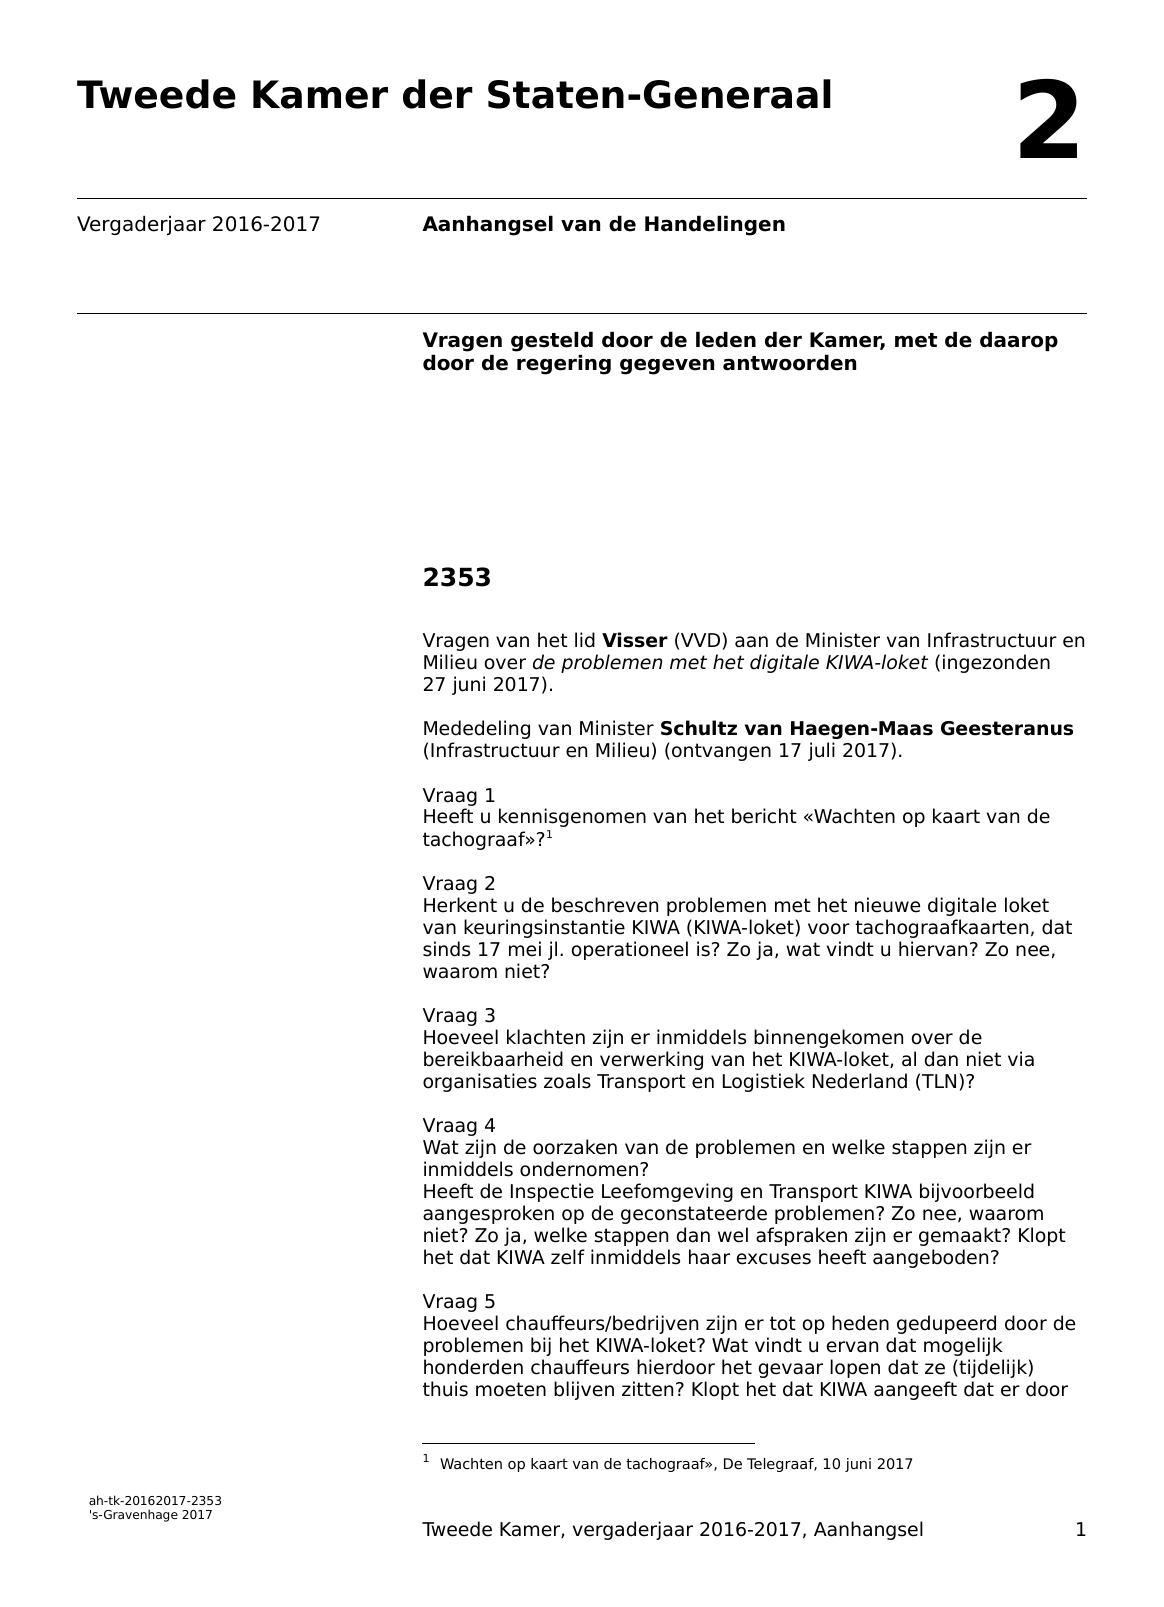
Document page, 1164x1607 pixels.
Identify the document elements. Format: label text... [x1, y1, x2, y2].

text Vraag 4 [422, 1115, 1087, 1137]
text Vraag 3 [422, 1005, 1087, 1027]
text Herkent u de beschreven problemen met het nieuwe digitale loket van keuringsinstantie KIWA (KIWA-loket) voor tachograafkaarten, dat sinds 17 mei jl. operationeel is? Zo ja, wat vindt u hiervan? Zo nee, waarom niet? [422, 894, 1087, 982]
table_header Tweede Kamer der Staten-Generaal [77, 59, 886, 198]
text Mededeling van Minister Schultz van Haegen-Maas Geesteranus (Infrastructuur en Milieu) (ontvangen 17 juli 2017). [422, 718, 1087, 762]
table_header 2 [886, 59, 1087, 198]
text Hoeveel klachten zijn er inmiddels binnengekomen over de bereikbaarheid en verwerking van het KIWA-loket, al dan niet via organisaties zoals Transport en Logistiek Nederland (TLN)? [422, 1027, 1087, 1093]
text Vragen van het lid Visser (VVD) aan de Minister van Infrastructuur en Milieu over de problemen met het digitale KIWA-loket (ingezonden 27 juni 2017). [422, 630, 1087, 696]
text Vraag 1 [422, 784, 1087, 806]
text Hoeveel chauffeurs/bedrijven zijn er tot op heden gedupeerd door de problemen bij het KIWA-loket? Wat vindt u ervan dat mogelijk honderden chauffeurs hierdoor het gevaar lopen dat ze (tijdelijk) thuis moeten blijven zitten? Klopt het dat KIWA aangeeft dat er door [422, 1313, 1087, 1401]
table_cell Vragen gesteld door de leden der Kamer, met de daarop door de regering gegeven antwoorden [422, 314, 1087, 375]
text Wachten op kaart van de tachograaf», De Telegraaf, 10 juni 2017 [422, 1452, 1087, 1474]
text 2353 [422, 563, 1087, 592]
text 's-Gravenhage 2017 [88, 1508, 323, 1522]
text Heeft de Inspectie Leefomgeving en Transport KIWA bijvoorbeeld aangesproken op de geconstateerde problemen? Zo nee, waarom niet? Zo ja, welke stappen dan wel afspraken zijn er gemaakt? Klopt het dat KIWA zelf inmiddels haar excuses heeft aangeboden? [422, 1181, 1087, 1269]
text Heeft u kennisgenomen van het bericht «Wachten op kaart van de tachograaf»? [422, 806, 1087, 850]
text Vraag 2 [422, 873, 1087, 894]
table_cell [77, 314, 422, 375]
table_cell Vergaderjaar 2016-2017 [77, 199, 422, 313]
text Vraag 5 [422, 1291, 1087, 1313]
text ah-tk-20162017-2353 [88, 1494, 323, 1508]
text Wat zijn de oorzaken van de problemen en welke stappen zijn er inmiddels ondernomen? [422, 1137, 1087, 1181]
table_cell Aanhangsel van de Handelingen [422, 199, 1087, 313]
